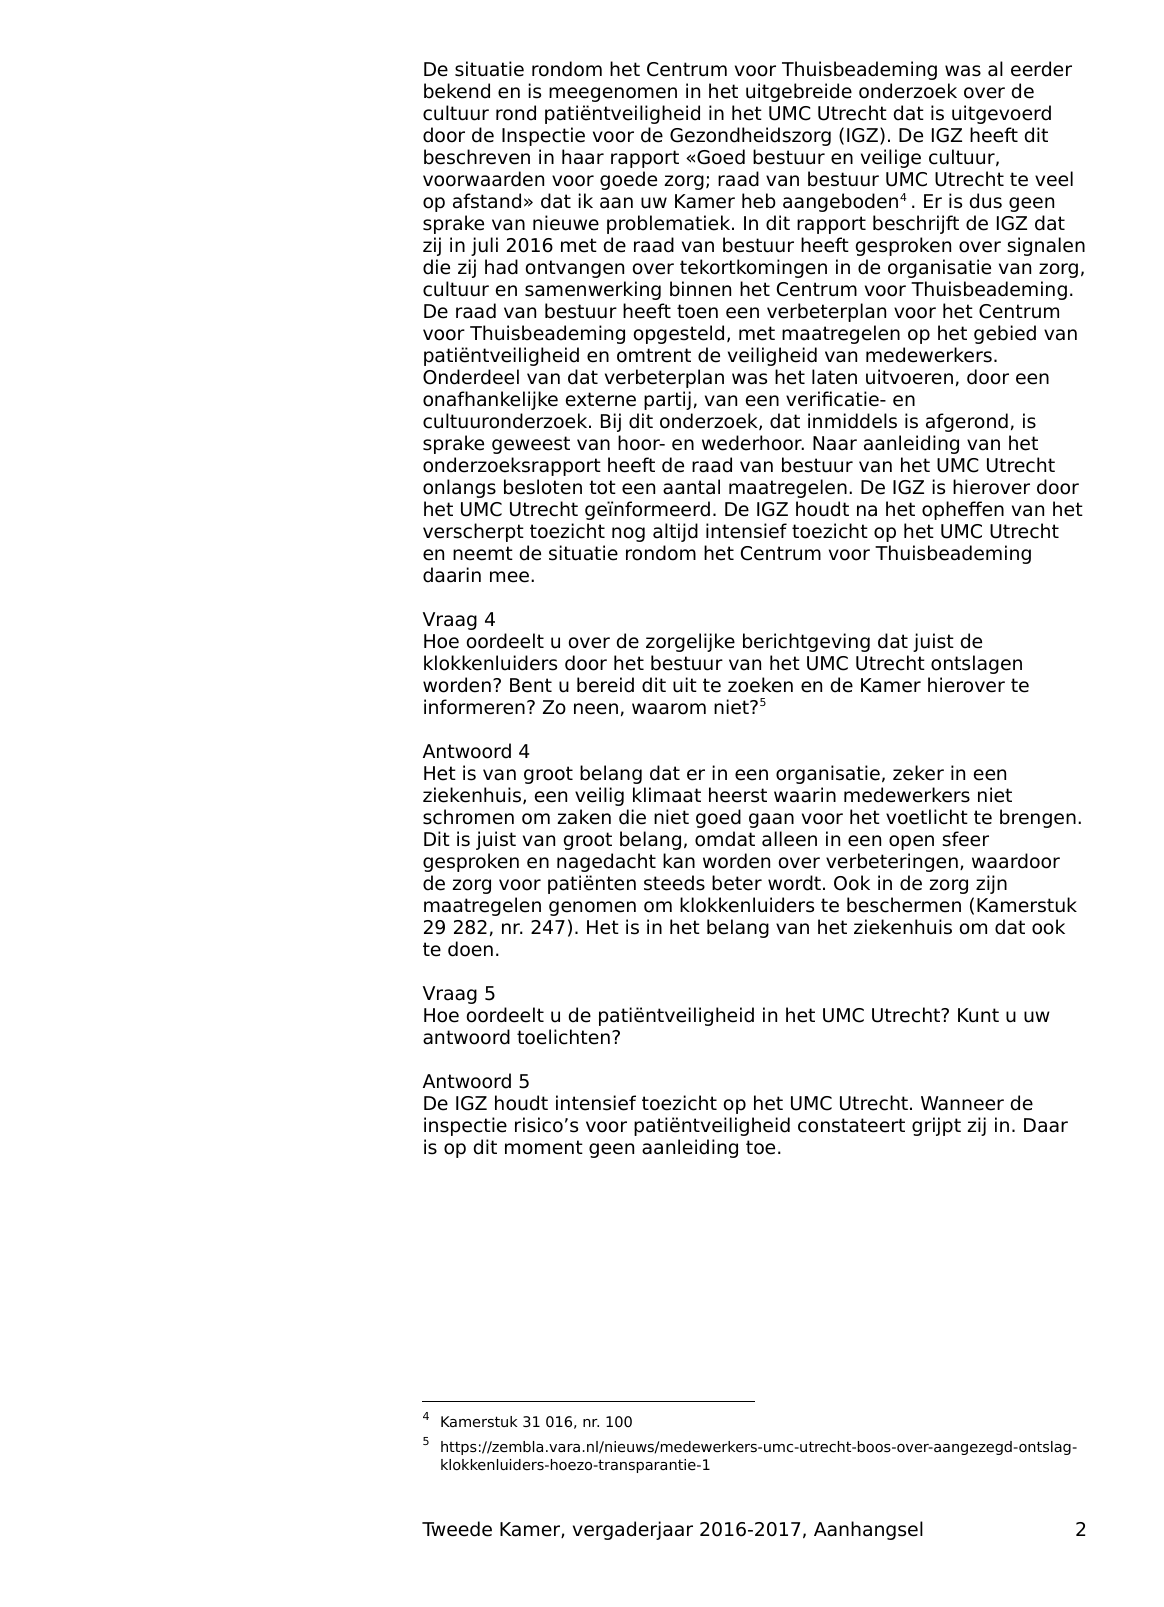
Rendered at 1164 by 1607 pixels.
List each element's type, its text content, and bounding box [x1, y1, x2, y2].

text Antwoord 5 [422, 1071, 1087, 1093]
text Kamerstuk 31 016, nr. 100 [422, 1410, 1087, 1432]
text De IGZ houdt intensief toezicht op het UMC Utrecht. Wanneer de inspectie risico’s voor patiëntveiligheid constateert grijpt zij in. Daar is op dit moment geen aanleiding toe. [422, 1093, 1087, 1159]
text Hoe oordeelt u de patiëntveiligheid in het UMC Utrecht? Kunt u uw antwoord toelichten? [422, 1005, 1087, 1049]
text Het is van groot belang dat er in een organisatie, zeker in een ziekenhuis, een veilig klimaat heerst waarin medewerkers niet schromen om zaken die niet goed gaan voor het voetlicht te brengen. Dit is juist van groot belang, omdat alleen in een open sfeer gesproken en nagedacht kan worden over verbeteringen, waardoor de zorg voor patiënten steeds beter wordt. Ook in de zorg zijn maatregelen genomen om klokkenluiders te beschermen (Kamerstuk 29 282, nr. 247). Het is in het belang van het ziekenhuis om dat ook te doen. [422, 763, 1087, 961]
text Antwoord 4 [422, 741, 1087, 763]
text https://zembla.vara.nl/nieuws/medewerkers-umc-utrecht-boos-over-aangezegd-ontslag-klokkenluiders-hoezo-transparantie-1 [422, 1435, 1087, 1474]
text Vraag 4 [422, 609, 1087, 631]
text Hoe oordeelt u over de zorgelijke berichtgeving dat juist de klokkenluiders door het bestuur van het UMC Utrecht ontslagen worden? Bent u bereid dit uit te zoeken en de Kamer hierover te informeren? Zo neen, waarom niet? [422, 631, 1087, 719]
text Vraag 5 [422, 983, 1087, 1005]
text De situatie rondom het Centrum voor Thuisbeademing was al eerder bekend en is meegenomen in het uitgebreide onderzoek over de cultuur rond patiëntveiligheid in het UMC Utrecht dat is uitgevoerd door de Inspectie voor de Gezondheidszorg (IGZ). De IGZ heeft dit beschreven in haar rapport «Goed bestuur en veilige cultuur, voorwaarden voor goede zorg; raad van bestuur UMC Utrecht te veel op afstand» dat ik aan uw Kamer heb aangeboden. Er is dus geen sprake van nieuwe problematiek. In dit rapport beschrijft de IGZ dat zij in juli 2016 met de raad van bestuur heeft gesproken over signalen die zij had ontvangen over tekortkomingen in de organisatie van zorg, cultuur en samenwerking binnen het Centrum voor Thuisbeademing. De raad van bestuur heeft toen een verbeterplan voor het Centrum voor Thuisbeademing opgesteld, met maatregelen op het gebied van patiëntveiligheid en omtrent de veiligheid van medewerkers. Onderdeel van dat verbeterplan was het laten uitvoeren, door een onafhankelijke externe partij, van een verificatie- en cultuuronderzoek. Bij dit onderzoek, dat inmiddels is afgerond, is sprake geweest van hoor- en wederhoor. Naar aanleiding van het onderzoeksrapport heeft de raad van bestuur van het UMC Utrecht onlangs besloten tot een aantal maatregelen. De IGZ is hierover door het UMC Utrecht geïnformeerd. De IGZ houdt na het opheffen van het verscherpt toezicht nog altijd intensief toezicht op het UMC Utrecht en neemt de situatie rondom het Centrum voor Thuisbeademing daarin mee. [422, 59, 1087, 587]
